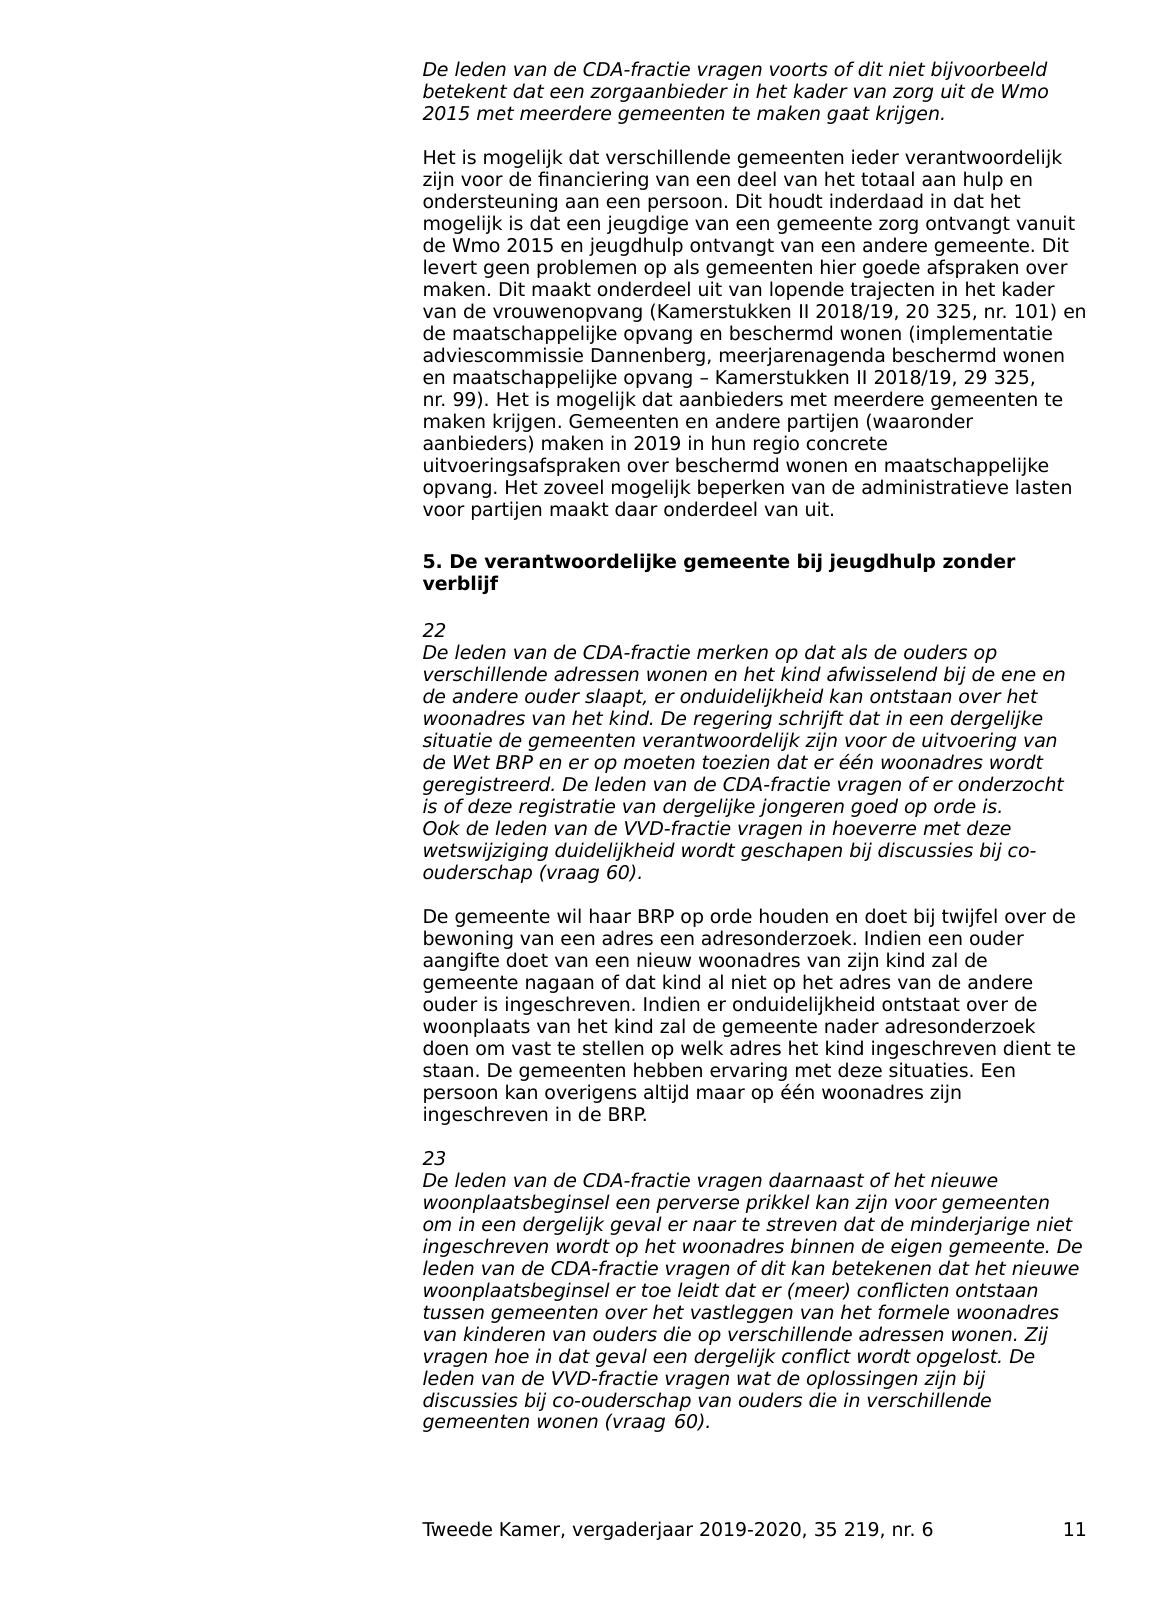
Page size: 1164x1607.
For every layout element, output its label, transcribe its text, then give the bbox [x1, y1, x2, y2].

text Ook de leden van de VVD-fractie vragen in hoeverre met deze wetswijziging duidelijkheid wordt geschapen bij discussies bij co-ouderschap (vraag 60). [422, 818, 1087, 883]
text De leden van de CDA-fractie merken op dat als de ouders op verschillende adressen wonen en het kind afwisselend bij de ene en de andere ouder slaapt, er onduidelijkheid kan ontstaan over het woonadres van het kind. De regering schrijft dat in een dergelijke situatie de gemeenten verantwoordelijk zijn voor de uitvoering van de Wet BRP en er op moeten toezien dat er één woonadres wordt geregistreerd. De leden van de CDA-fractie vragen of er onderzocht is of deze registratie van dergelijke jongeren goed op orde is. [422, 642, 1087, 818]
subtitle 5. De verantwoordelijke gemeente bij jeugdhulp zonder verblijf [422, 551, 1087, 595]
text De gemeente wil haar BRP op orde houden en doet bij twijfel over de bewoning van een adres een adresonderzoek. Indien een ouder aangifte doet van een nieuw woonadres van zijn kind zal de gemeente nagaan of dat kind al niet op het adres van de andere ouder is ingeschreven. Indien er onduidelijkheid ontstaat over de woonplaats van het kind zal de gemeente nader adresonderzoek doen om vast te stellen op welk adres het kind ingeschreven dient te staan. De gemeenten hebben ervaring met deze situaties. Een persoon kan overigens altijd maar op één woonadres zijn ingeschreven in de BRP. [422, 906, 1087, 1126]
text De leden van de CDA-fractie vragen daarnaast of het nieuwe woonplaatsbeginsel een perverse prikkel kan zijn voor gemeenten om in een dergelijk geval er naar te streven dat de minderjarige niet ingeschreven wordt op het woonadres binnen de eigen gemeente. De leden van de CDA-fractie vragen of dit kan betekenen dat het nieuwe woonplaatsbeginsel er toe leidt dat er (meer) conflicten ontstaan tussen gemeenten over het vastleggen van het formele woonadres van kinderen van ouders die op verschillende adressen wonen. Zij vragen hoe in dat geval een dergelijk conflict wordt opgelost. De leden van de VVD-fractie vragen wat de oplossingen zijn bij discussies bij co-ouderschap van ouders die in verschillende gemeenten wonen (vraag 60). [422, 1170, 1087, 1433]
text 23 [422, 1148, 1087, 1170]
text 22 [422, 620, 1087, 642]
text De leden van de CDA-fractie vragen voorts of dit niet bijvoorbeeld betekent dat een zorgaanbieder in het kader van zorg uit de Wmo 2015 met meerdere gemeenten te maken gaat krijgen. [422, 59, 1087, 125]
text Het is mogelijk dat verschillende gemeenten ieder verantwoordelijk zijn voor de financiering van een deel van het totaal aan hulp en ondersteuning aan een persoon. Dit houdt inderdaad in dat het mogelijk is dat een jeugdige van een gemeente zorg ontvangt vanuit de Wmo 2015 en jeugdhulp ontvangt van een andere gemeente. Dit levert geen problemen op als gemeenten hier goede afspraken over maken. Dit maakt onderdeel uit van lopende trajecten in het kader van de vrouwenopvang (Kamerstukken II 2018/19, 20 325, nr. 101) en de maatschappelijke opvang en beschermd wonen (implementatie adviescommissie Dannenberg, meerjarenagenda beschermd wonen en maatschappelijke opvang – Kamerstukken II 2018/19, 29 325, nr. 99). Het is mogelijk dat aanbieders met meerdere gemeenten te maken krijgen. Gemeenten en andere partijen (waaronder aanbieders) maken in 2019 in hun regio concrete uitvoeringsafspraken over beschermd wonen en maatschappelijke opvang. Het zoveel mogelijk beperken van de administratieve lasten voor partijen maakt daar onderdeel van uit. [422, 147, 1087, 521]
